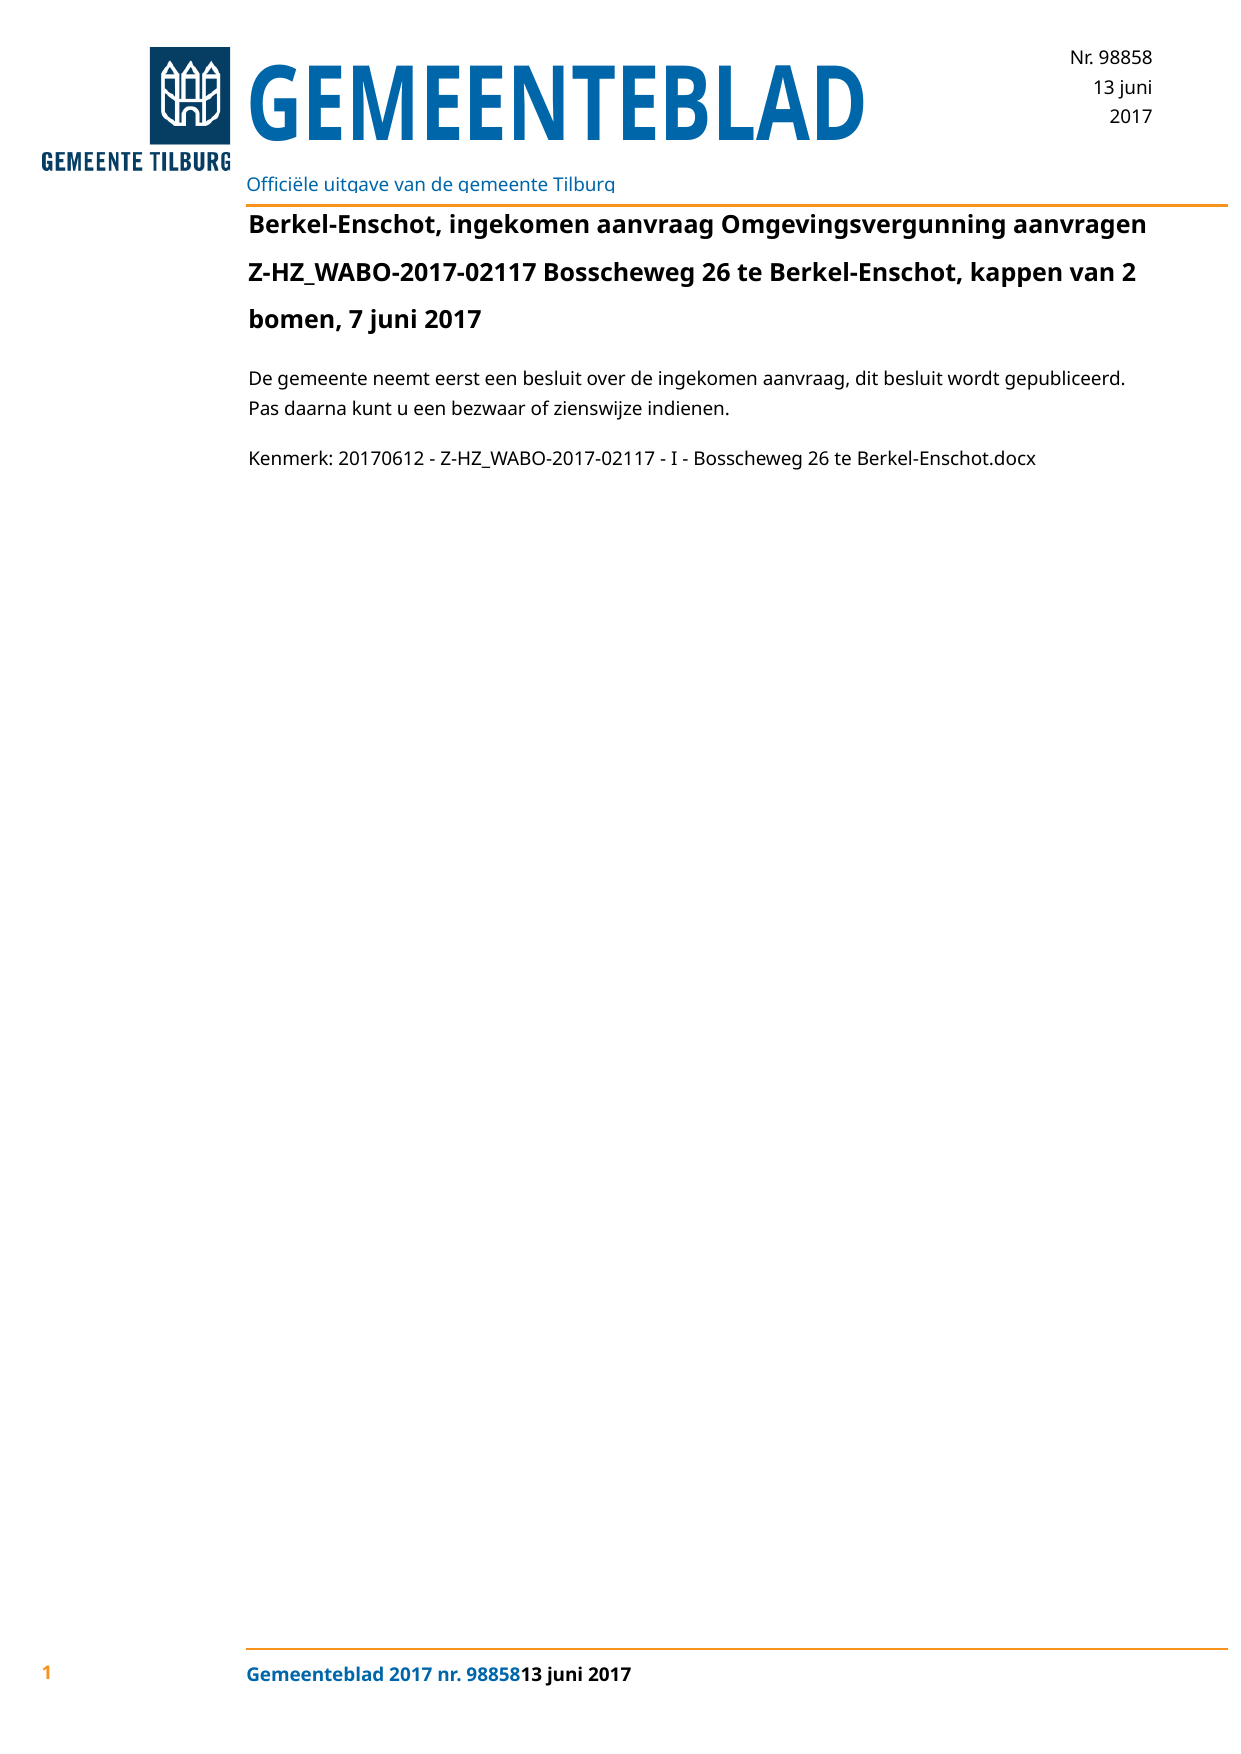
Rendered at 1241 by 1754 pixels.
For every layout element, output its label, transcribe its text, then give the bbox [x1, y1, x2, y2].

text De gemeente neemt eerst een besluit over de ingekomen aanvraag, dit besluit wordt gepubliceerd. Pas daarna kunt u een bezwaar of zienswijze indienen. [248, 366, 1152, 421]
picture [41, 47, 231, 172]
text Berkel-Enschot, ingekomen aanvraag Omgevingsvergunning aanvragen Z-HZ_WABO-2017-02117 Bosscheweg 26 te Berkel-Enschot, kappen van 2 bomen, 7 juni 2017 [248, 207, 1152, 336]
text Kenmerk: 20170612 - Z-HZ_WABO-2017-02117 - I - Bosscheweg 26 te Berkel-Enschot.docx [248, 446, 1152, 471]
